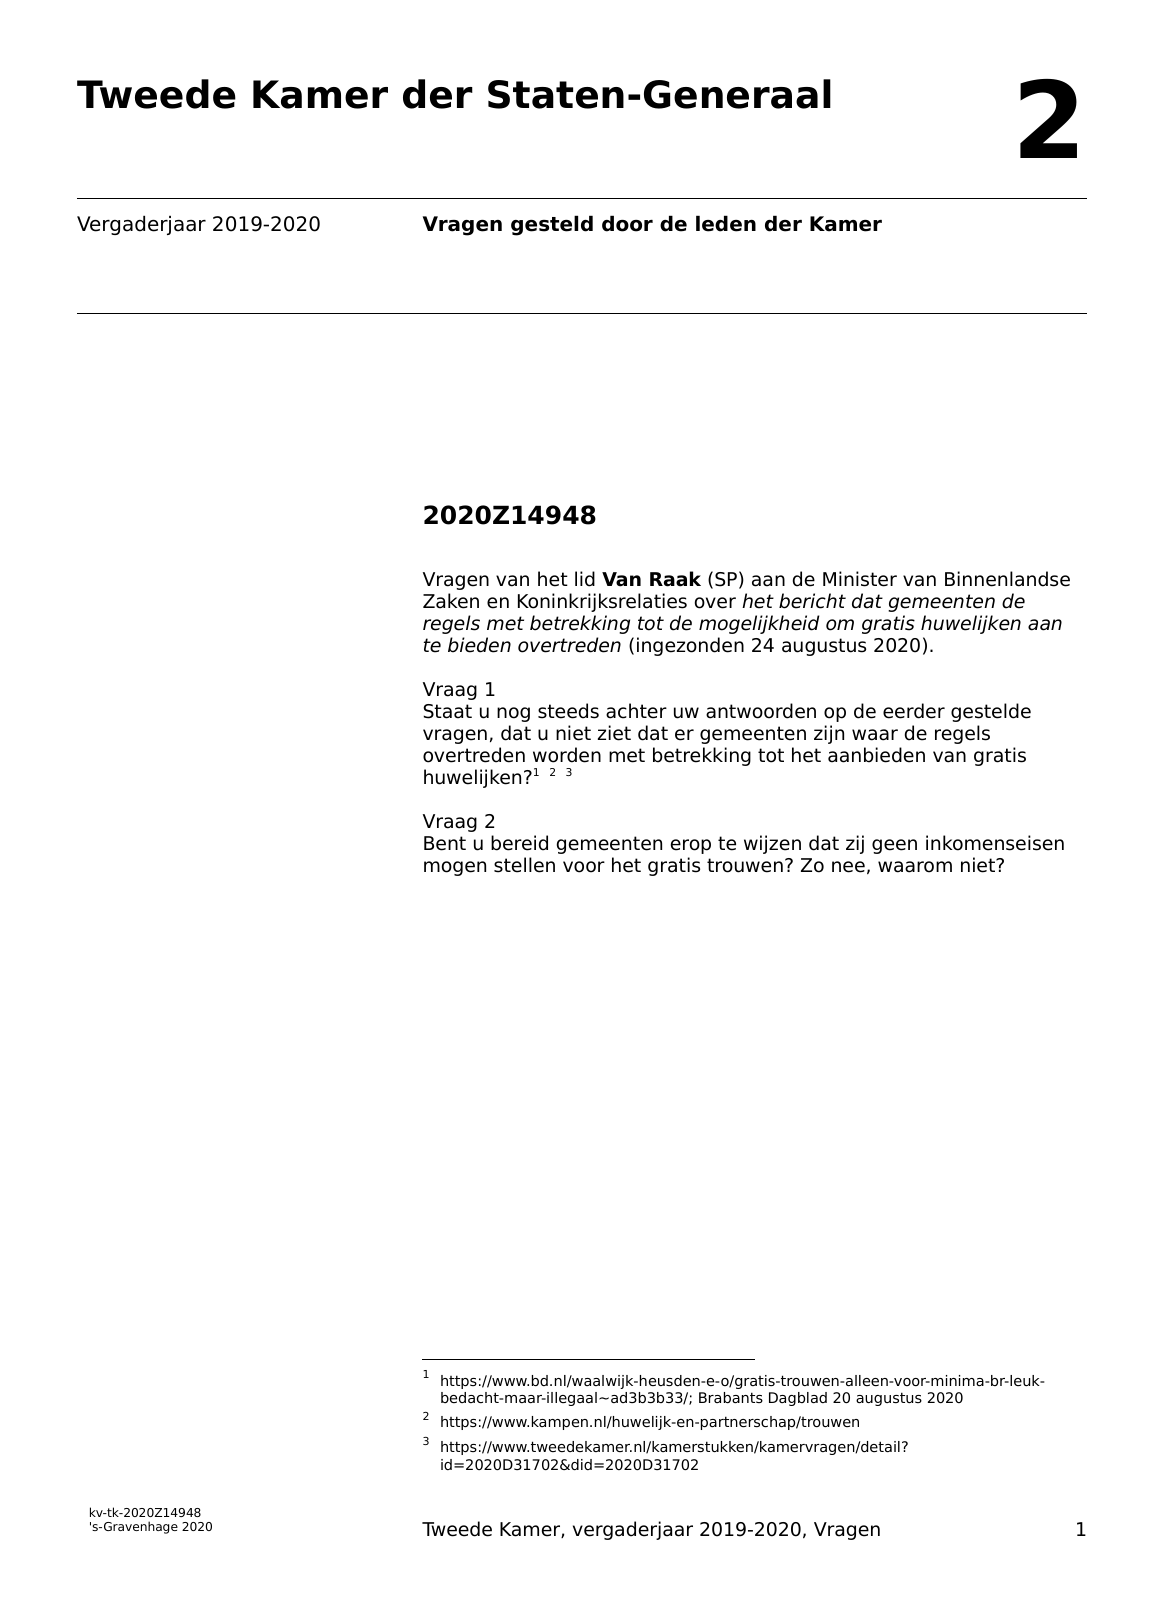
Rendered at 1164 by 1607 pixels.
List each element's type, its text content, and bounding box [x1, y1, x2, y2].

table_cell Vragen gesteld door de leden der Kamer [422, 199, 1087, 313]
table_cell Vergaderjaar 2019-2020 [77, 199, 422, 313]
text https://www.tweedekamer.nl/kamerstukken/kamervragen/detail?id=2020D31702&did=2020D31702 [422, 1435, 1087, 1474]
text 's-Gravenhage 2020 [88, 1520, 323, 1534]
text 2020Z14948 [422, 501, 1087, 531]
text Vraag 1 [422, 679, 1087, 701]
text Vragen van het lid Van Raak (SP) aan de Minister van Binnenlandse Zaken en Koninkrijksrelaties over het bericht dat gemeenten de regels met betrekking tot de mogelijkheid om gratis huwelijken aan te bieden overtreden (ingezonden 24 augustus 2020). [422, 569, 1087, 657]
table_header 2 [886, 59, 1087, 198]
text Staat u nog steeds achter uw antwoorden op de eerder gestelde vragen, dat u niet ziet dat er gemeenten zijn waar de regels overtreden worden met betrekking tot het aanbieden van gratis huwelijken? [422, 701, 1087, 789]
table_header Tweede Kamer der Staten-Generaal [77, 59, 886, 198]
text Vraag 2 [422, 811, 1087, 833]
text https://www.bd.nl/waalwijk-heusden-e-o/gratis-trouwen-alleen-voor-minima-br-leuk-bedacht-maar-illegaal~ad3b3b33/; Brabants Dagblad 20 augustus 2020 [422, 1368, 1087, 1407]
text kv-tk-2020Z14948 [88, 1506, 323, 1520]
text Bent u bereid gemeenten erop te wijzen dat zij geen inkomenseisen mogen stellen voor het gratis trouwen? Zo nee, waarom niet? [422, 833, 1087, 877]
text https://www.kampen.nl/huwelijk-en-partnerschap/trouwen [422, 1410, 1087, 1432]
